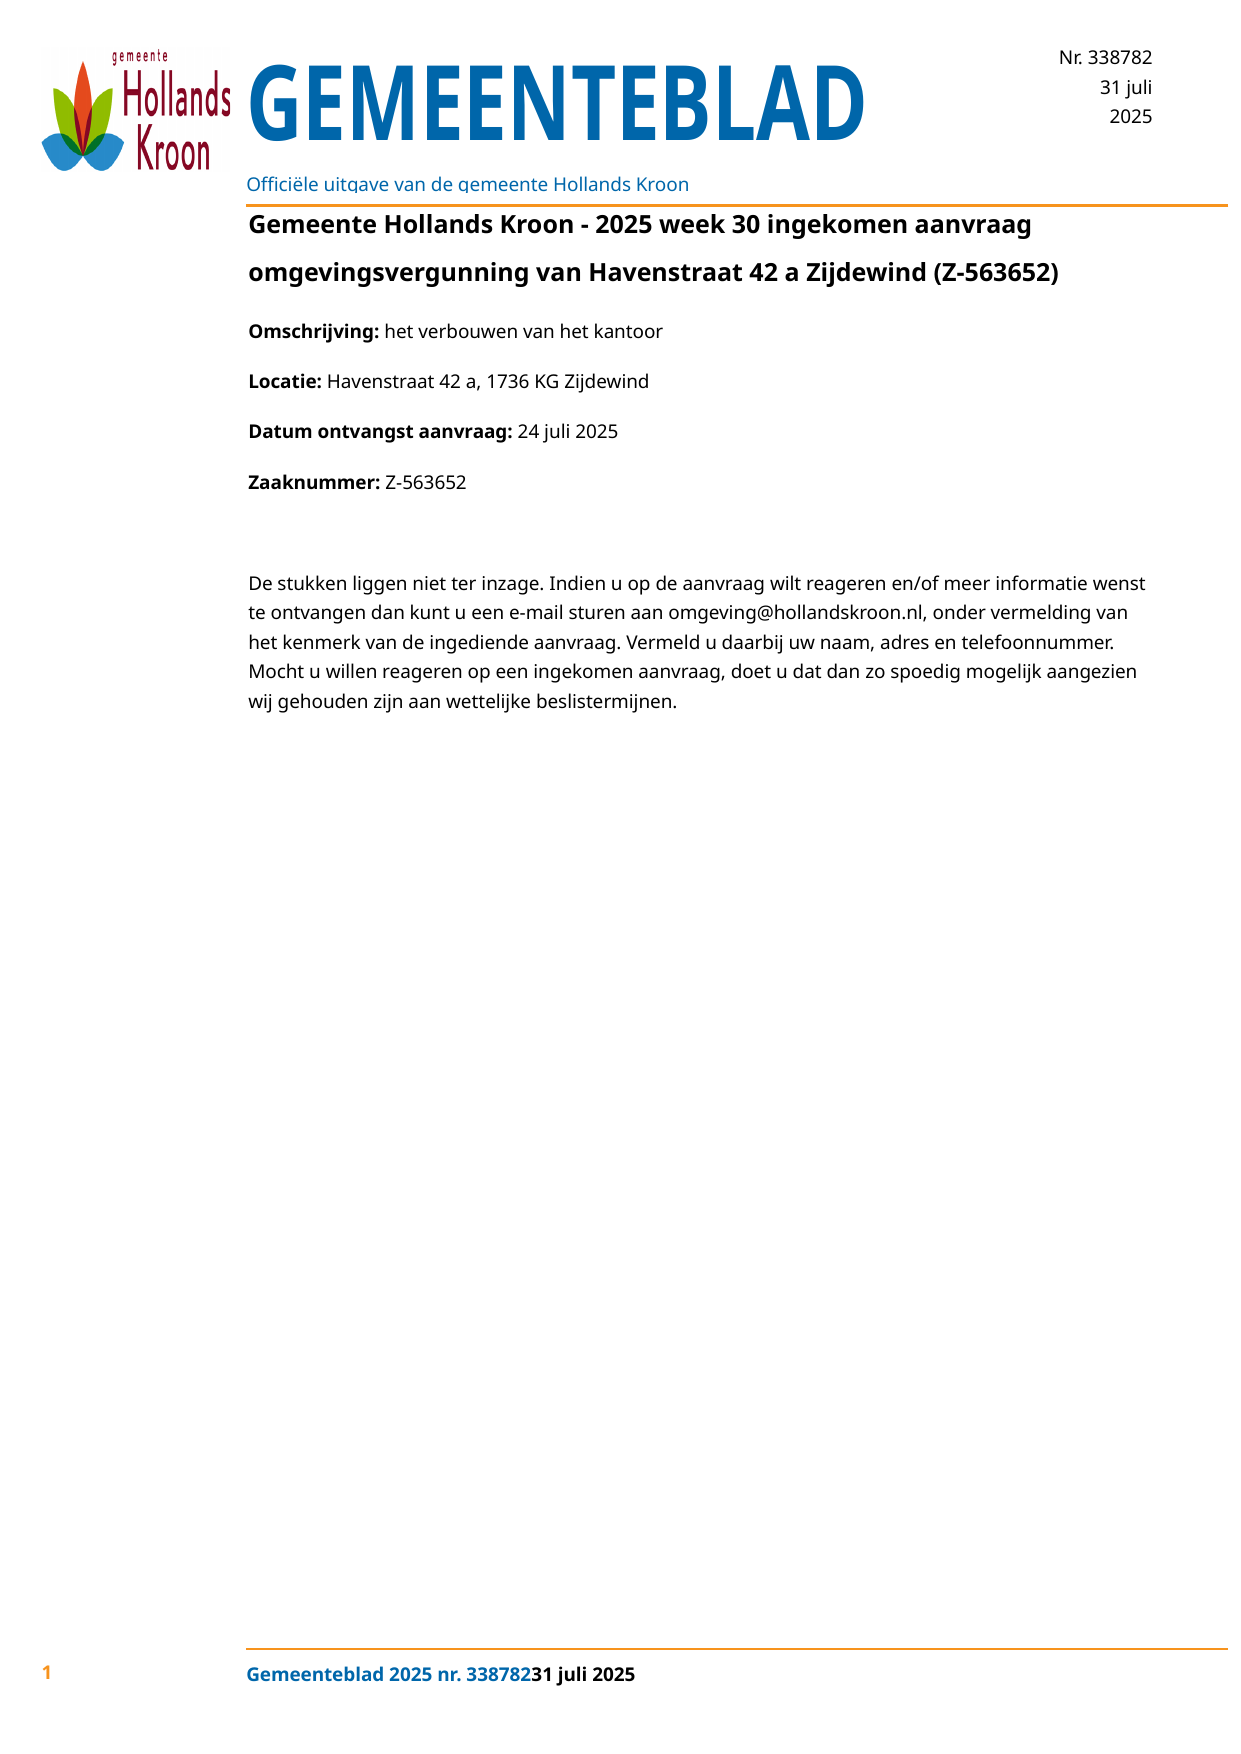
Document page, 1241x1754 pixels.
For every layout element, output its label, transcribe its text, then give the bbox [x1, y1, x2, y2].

text Datum ontvangst aanvraag: 24 juli 2025 [248, 419, 1152, 444]
text De stukken liggen niet ter inzage. Indien u op de aanvraag wilt reageren en/of meer informatie wenst te ontvangen dan kunt u een e-mail sturen aan omgeving@hollandskroon.nl, onder vermelding van het kenmerk van de ingediende aanvraag. Vermeld u daarbij uw naam, adres en telefoonnummer. Mocht u willen reageren op een ingekomen aanvraag, doet u dat dan zo spoedig mogelijk aangezien wij gehouden zijn aan wettelijke beslistermijnen. [248, 570, 1152, 714]
text Gemeente Hollands Kroon - 2025 week 30 ingekomen aanvraag omgevingsvergunning van Havenstraat 42 a Zijdewind (Z-563652) [248, 207, 1152, 288]
text Locatie: Havenstraat 42 a, 1736 KG Zijdewind [248, 368, 1152, 394]
picture [41, 47, 231, 172]
text Omschrijving: het verbouwen van het kantoor [248, 318, 1152, 344]
text Zaaknummer: Z-563652 [248, 469, 1152, 495]
